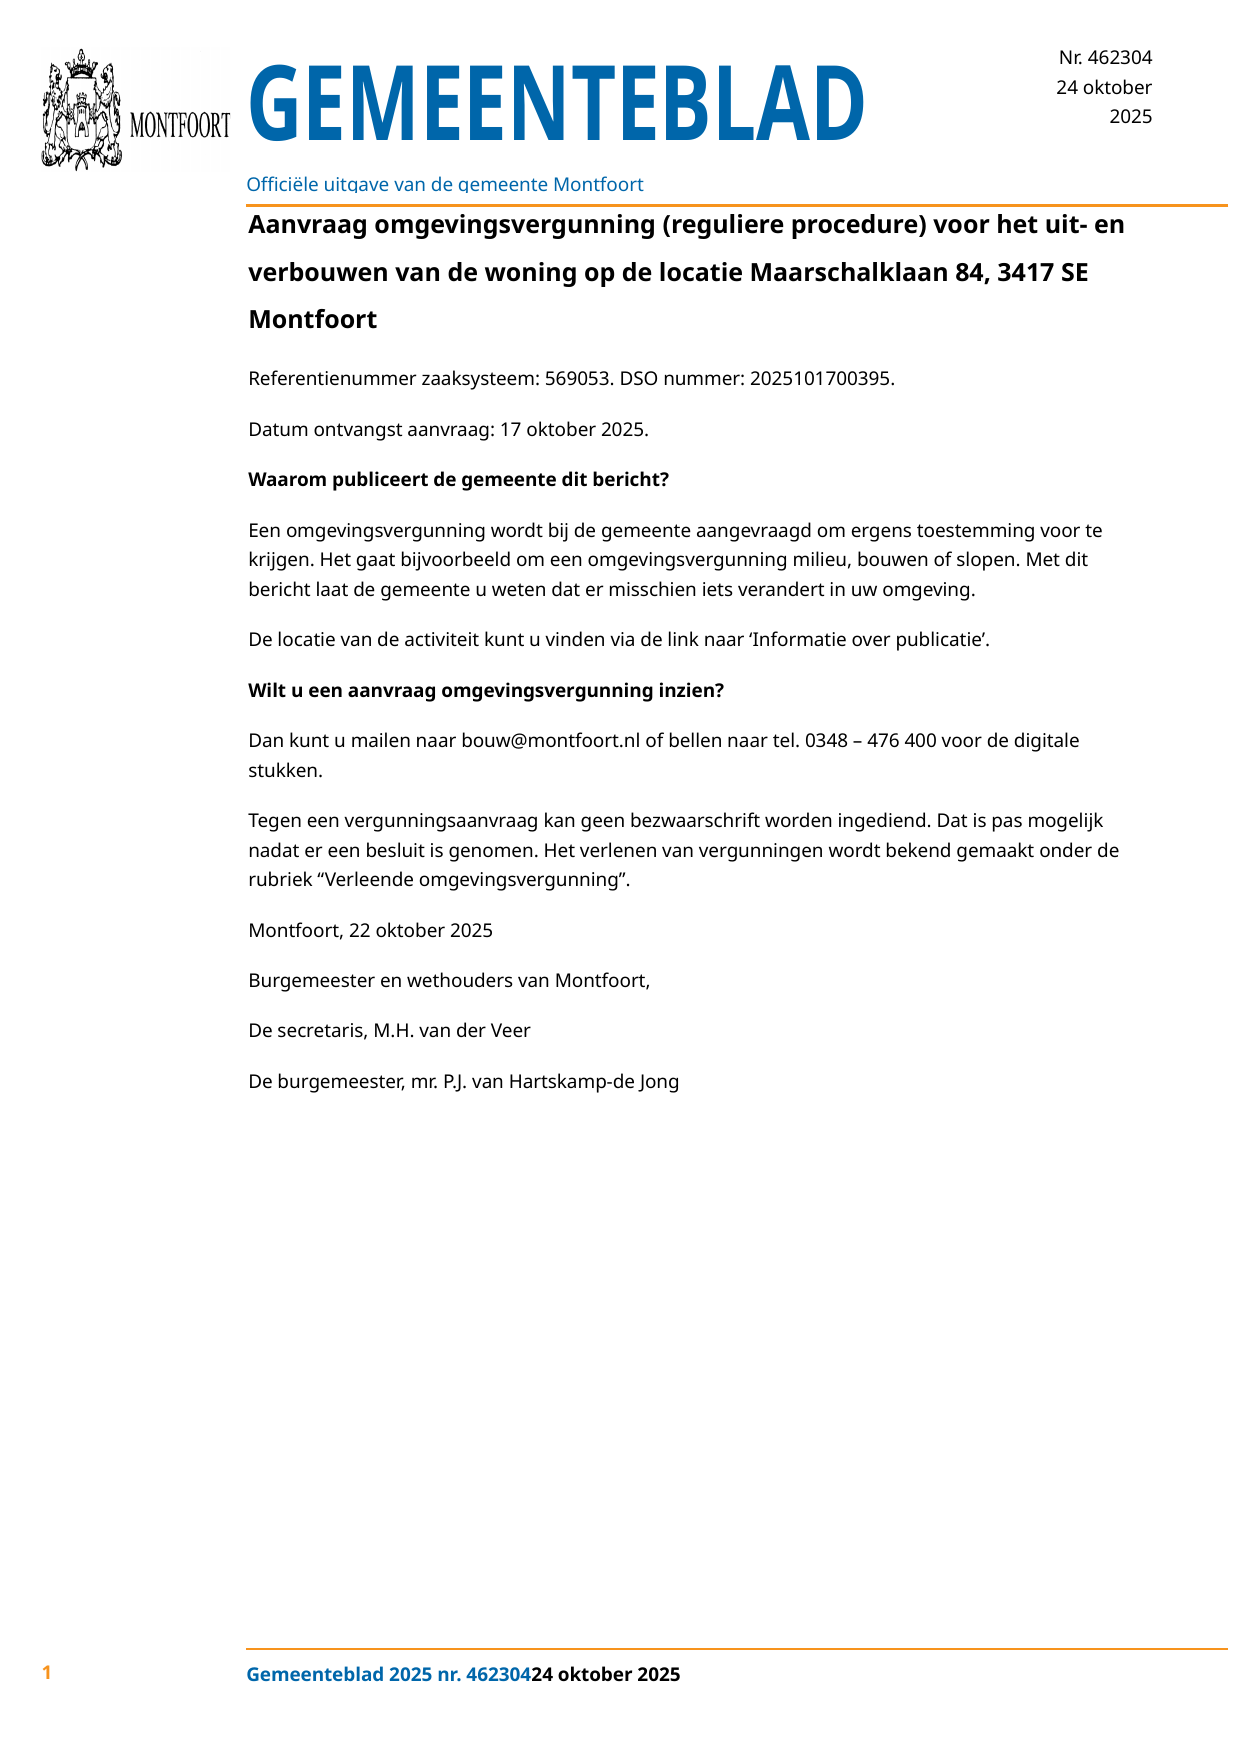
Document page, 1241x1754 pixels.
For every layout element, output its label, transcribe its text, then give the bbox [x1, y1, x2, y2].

text Montfoort, 22 oktober 2025 [248, 917, 1152, 942]
text Aanvraag omgevingsvergunning (reguliere procedure) voor het uit- en verbouwen van de woning op de locatie Maarschalklaan 84, 3417 SE Montfoort [248, 207, 1152, 336]
text Waarom publiceert de gemeente dit bericht? [248, 466, 1152, 492]
text De locatie van de activiteit kunt u vinden via de link naar ‘Informatie over publicatie’. [248, 626, 1152, 652]
picture [41, 47, 231, 172]
text Dan kunt u mailen naar bouw@montfoort.nl of bellen naar tel. 0348 – 476 400 voor de digitale stukken. [248, 727, 1152, 782]
text Referentienummer zaaksysteem: 569053. DSO nummer: 2025101700395. [248, 366, 1152, 391]
text Een omgevingsvergunning wordt bij de gemeente aangevraagd om ergens toestemming voor te krijgen. Het gaat bijvoorbeeld om een omgevingsvergunning milieu, bouwen of slopen. Met dit bericht laat de gemeente u weten dat er misschien iets verandert in uw omgeving. [248, 517, 1152, 602]
text Datum ontvangst aanvraag: 17 oktober 2025. [248, 416, 1152, 442]
text Burgemeester en wethouders van Montfoort, [248, 967, 1152, 993]
text Tegen een vergunningsaanvraag kan geen bezwaarschrift worden ingediend. Dat is pas mogelijk nadat er een besluit is genomen. Het verlenen van vergunningen wordt bekend gemaakt onder de rubriek “Verleende omgevingsvergunning”. [248, 807, 1152, 892]
text Wilt u een aanvraag omgevingsvergunning inzien? [248, 677, 1152, 702]
text De secretaris, M.H. van der Veer [248, 1018, 1152, 1043]
text De burgemeester, mr. P.J. van Hartskamp-de Jong [248, 1068, 1152, 1094]
